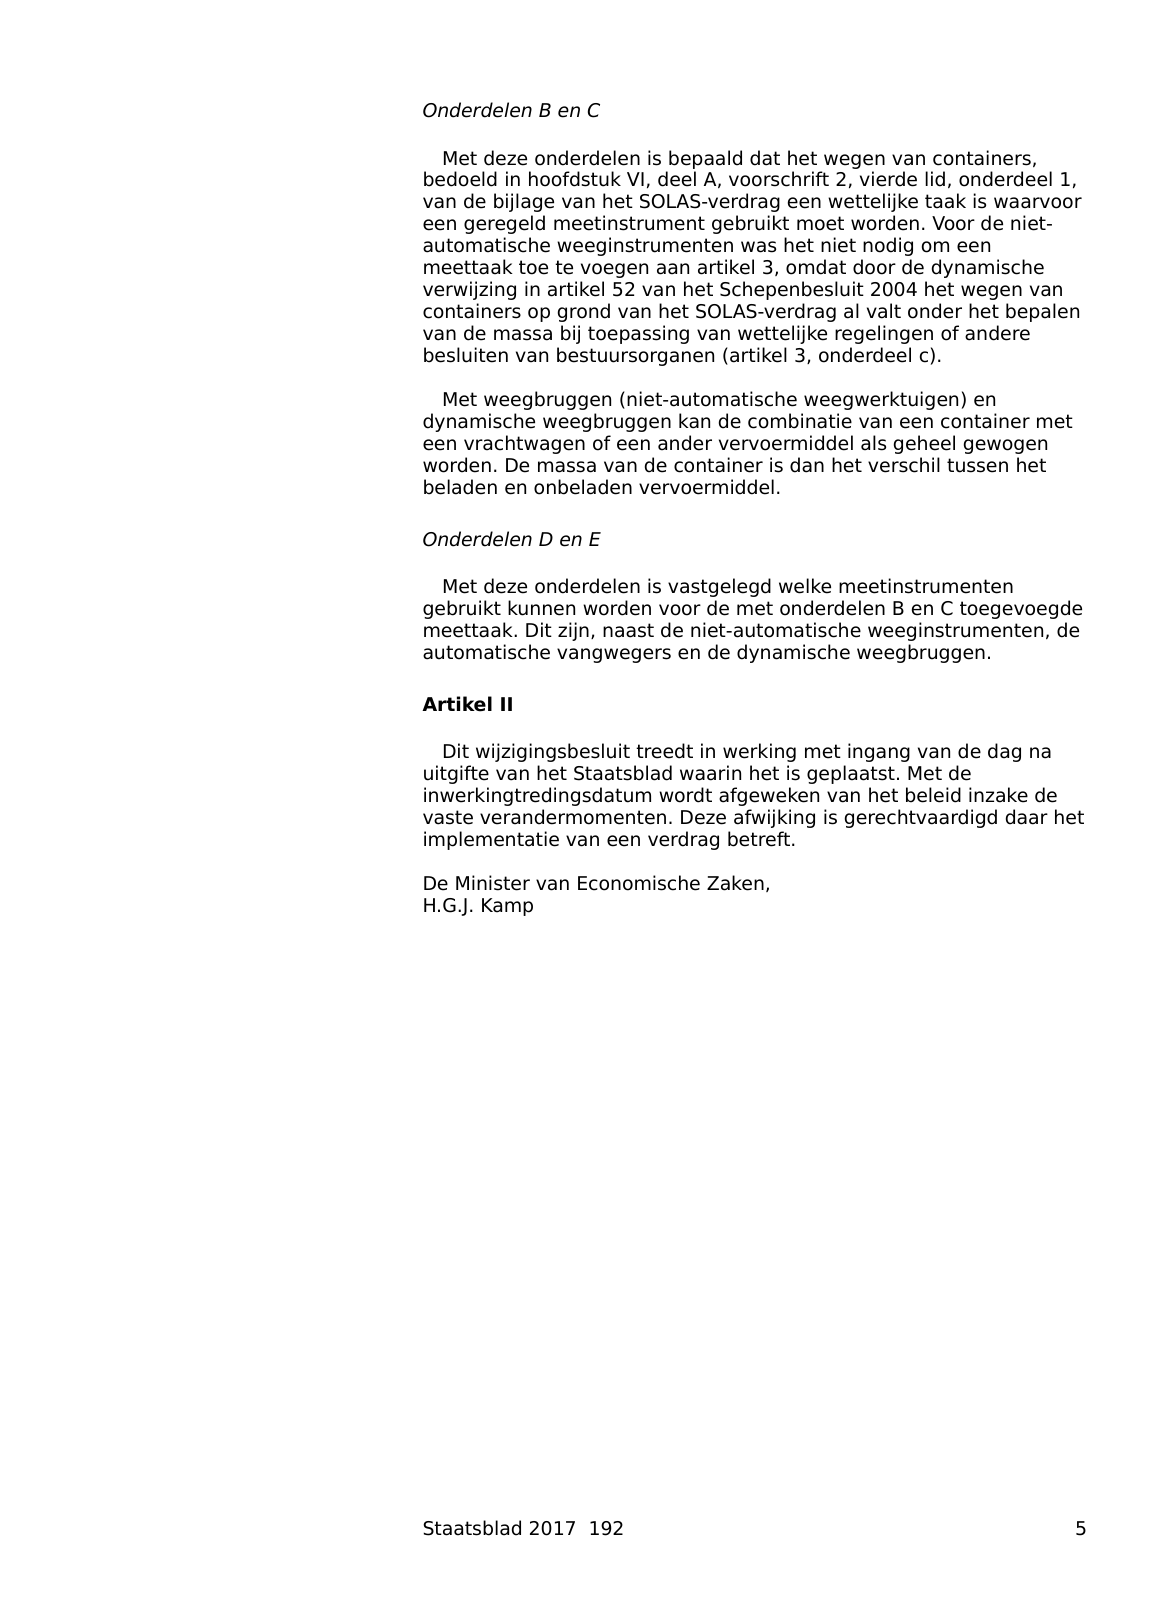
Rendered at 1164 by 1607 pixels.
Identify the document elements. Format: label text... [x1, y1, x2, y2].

text Met deze onderdelen is bepaald dat het wegen van containers, bedoeld in hoofdstuk VI, deel A, voorschrift 2, vierde lid, onderdeel 1, van de bijlage van het SOLAS-verdrag een wettelijke taak is waarvoor een geregeld meetinstrument gebruikt moet worden. Voor de niet-automatische weeginstrumenten was het niet nodig om een meettaak toe te voegen aan artikel 3, omdat door de dynamische verwijzing in artikel 52 van het Schepenbesluit 2004 het wegen van containers op grond van het SOLAS-verdrag al valt onder het bepalen van de massa bij toepassing van wettelijke regelingen of andere besluiten van bestuursorganen (artikel 3, onderdeel c). [422, 147, 1087, 367]
text Dit wijzigingsbesluit treedt in werking met ingang van de dag na uitgifte van het Staatsblad waarin het is geplaatst. Met de inwerkingtredingsdatum wordt afgeweken van het beleid inzake de vaste verandermomenten. Deze afwijking is gerechtvaardigd daar het implementatie van een verdrag betreft. [422, 741, 1087, 851]
text Met deze onderdelen is vastgelegd welke meetinstrumenten gebruikt kunnen worden voor de met onderdelen B en C toegevoegde meettaak. Dit zijn, naast de niet-automatische weeginstrumenten, de automatische vangwegers en de dynamische weegbruggen. [422, 576, 1087, 664]
subtitle Onderdelen D en E [422, 529, 1087, 551]
text Met weegbruggen (niet-automatische weegwerktuigen) en dynamische weegbruggen kan de combinatie van een container met een vrachtwagen of een ander vervoermiddel als geheel gewogen worden. De massa van de container is dan het verschil tussen het beladen en onbeladen vervoermiddel. [422, 389, 1087, 499]
subtitle Onderdelen B en C [422, 100, 1087, 122]
text De Minister van Economische Zaken, H.G.J. Kamp [422, 873, 1087, 917]
subtitle Artikel II [422, 694, 1087, 716]
